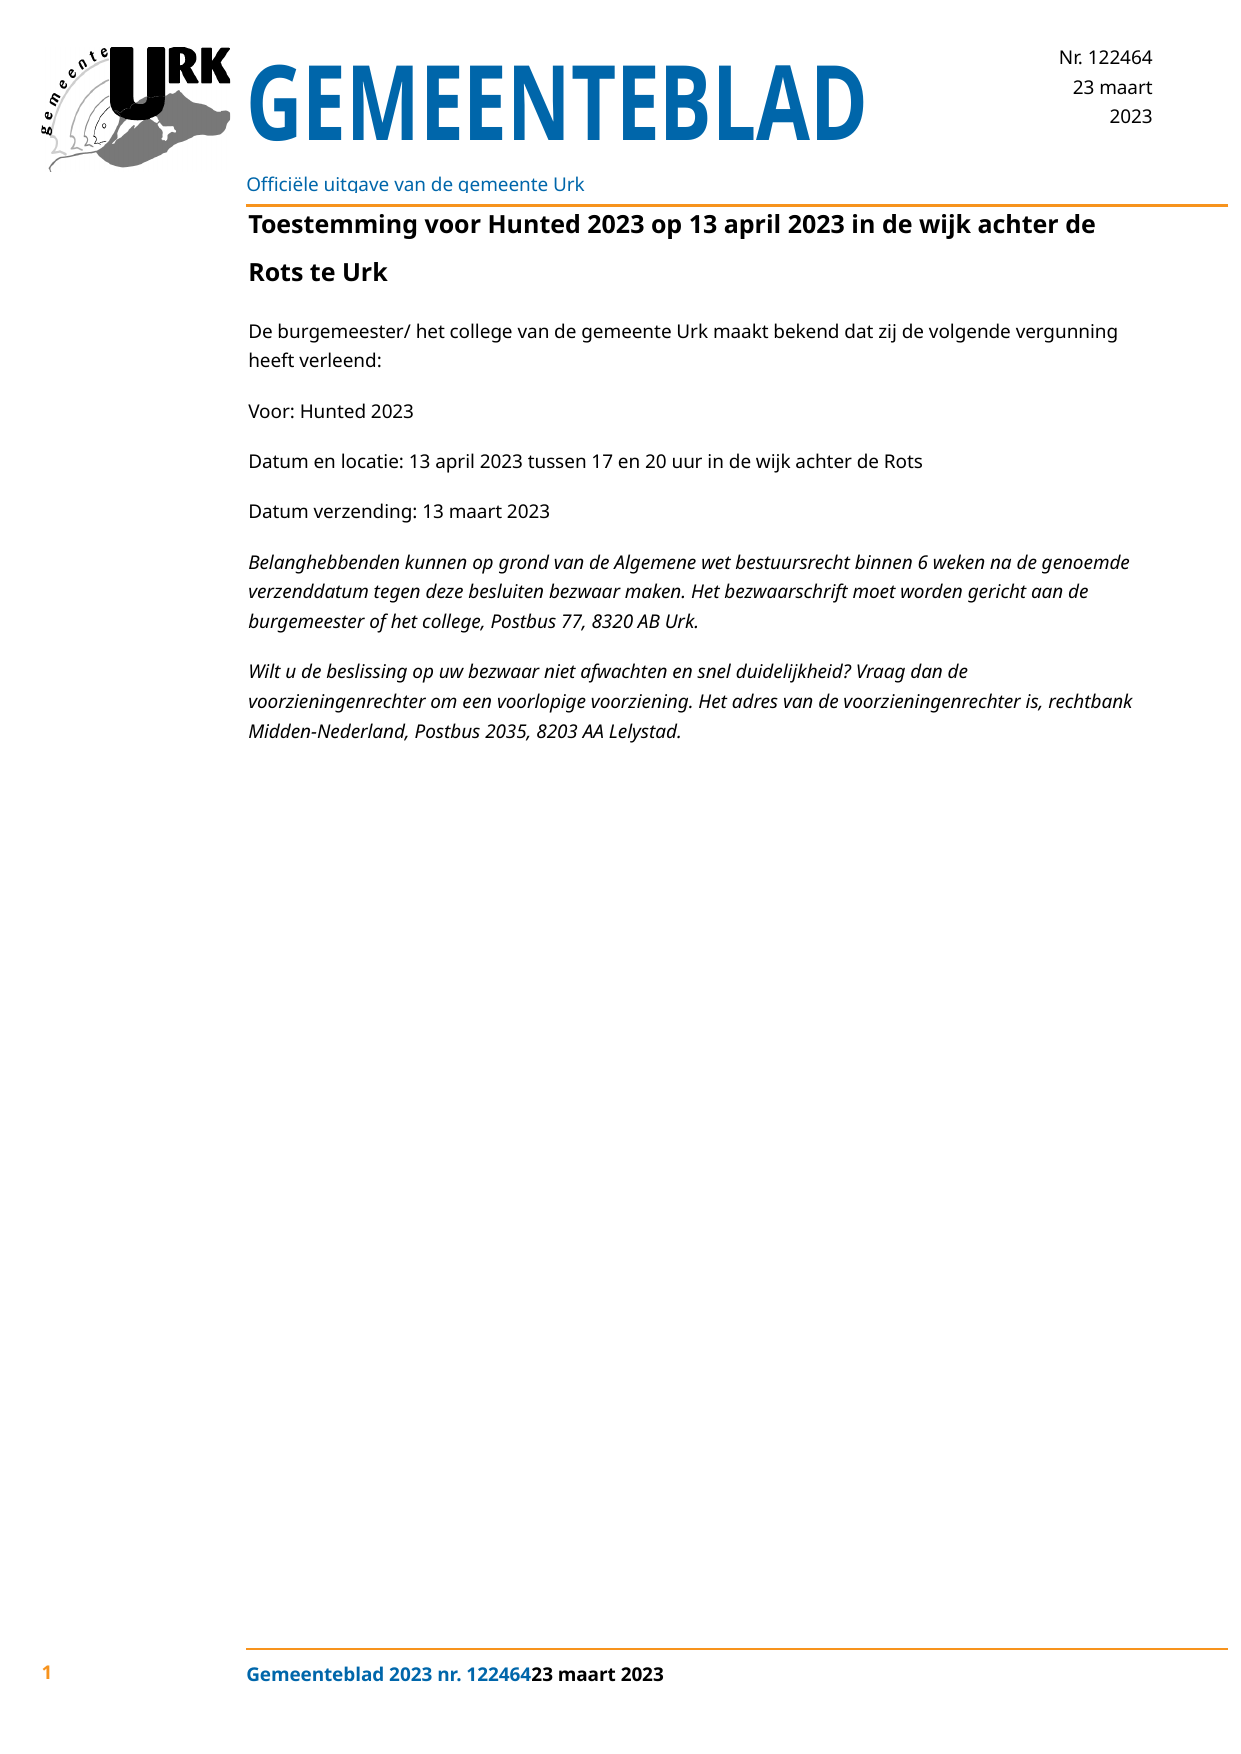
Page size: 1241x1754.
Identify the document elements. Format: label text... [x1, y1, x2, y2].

text Toestemming voor Hunted 2023 op 13 april 2023 in de wijk achter de Rots te Urk [248, 207, 1152, 288]
text Belanghebbenden kunnen op grond van de Algemene wet bestuursrecht binnen 6 weken na de genoemde verzenddatum tegen deze besluiten bezwaar maken. Het bezwaarschrift moet worden gericht aan de burgemeester of het college, Postbus 77, 8320 AB Urk. [248, 549, 1152, 634]
text De burgemeester/ het college van de gemeente Urk maakt bekend dat zij de volgende vergunning heeft verleend: [248, 318, 1152, 373]
picture [41, 47, 231, 172]
text Datum verzending: 13 maart 2023 [248, 499, 1152, 524]
text Wilt u de beslissing op uw bezwaar niet afwachten en snel duidelijkheid? Vraag dan de voorzieningenrechter om een voorlopige voorziening. Het adres van de voorzieningenrechter is, rechtbank Midden-Nederland, Postbus 2035, 8203 AA Lelystad. [248, 659, 1152, 744]
text Datum en locatie: 13 april 2023 tussen 17 en 20 uur in de wijk achter de Rots [248, 448, 1152, 474]
text Voor: Hunted 2023 [248, 398, 1152, 424]
